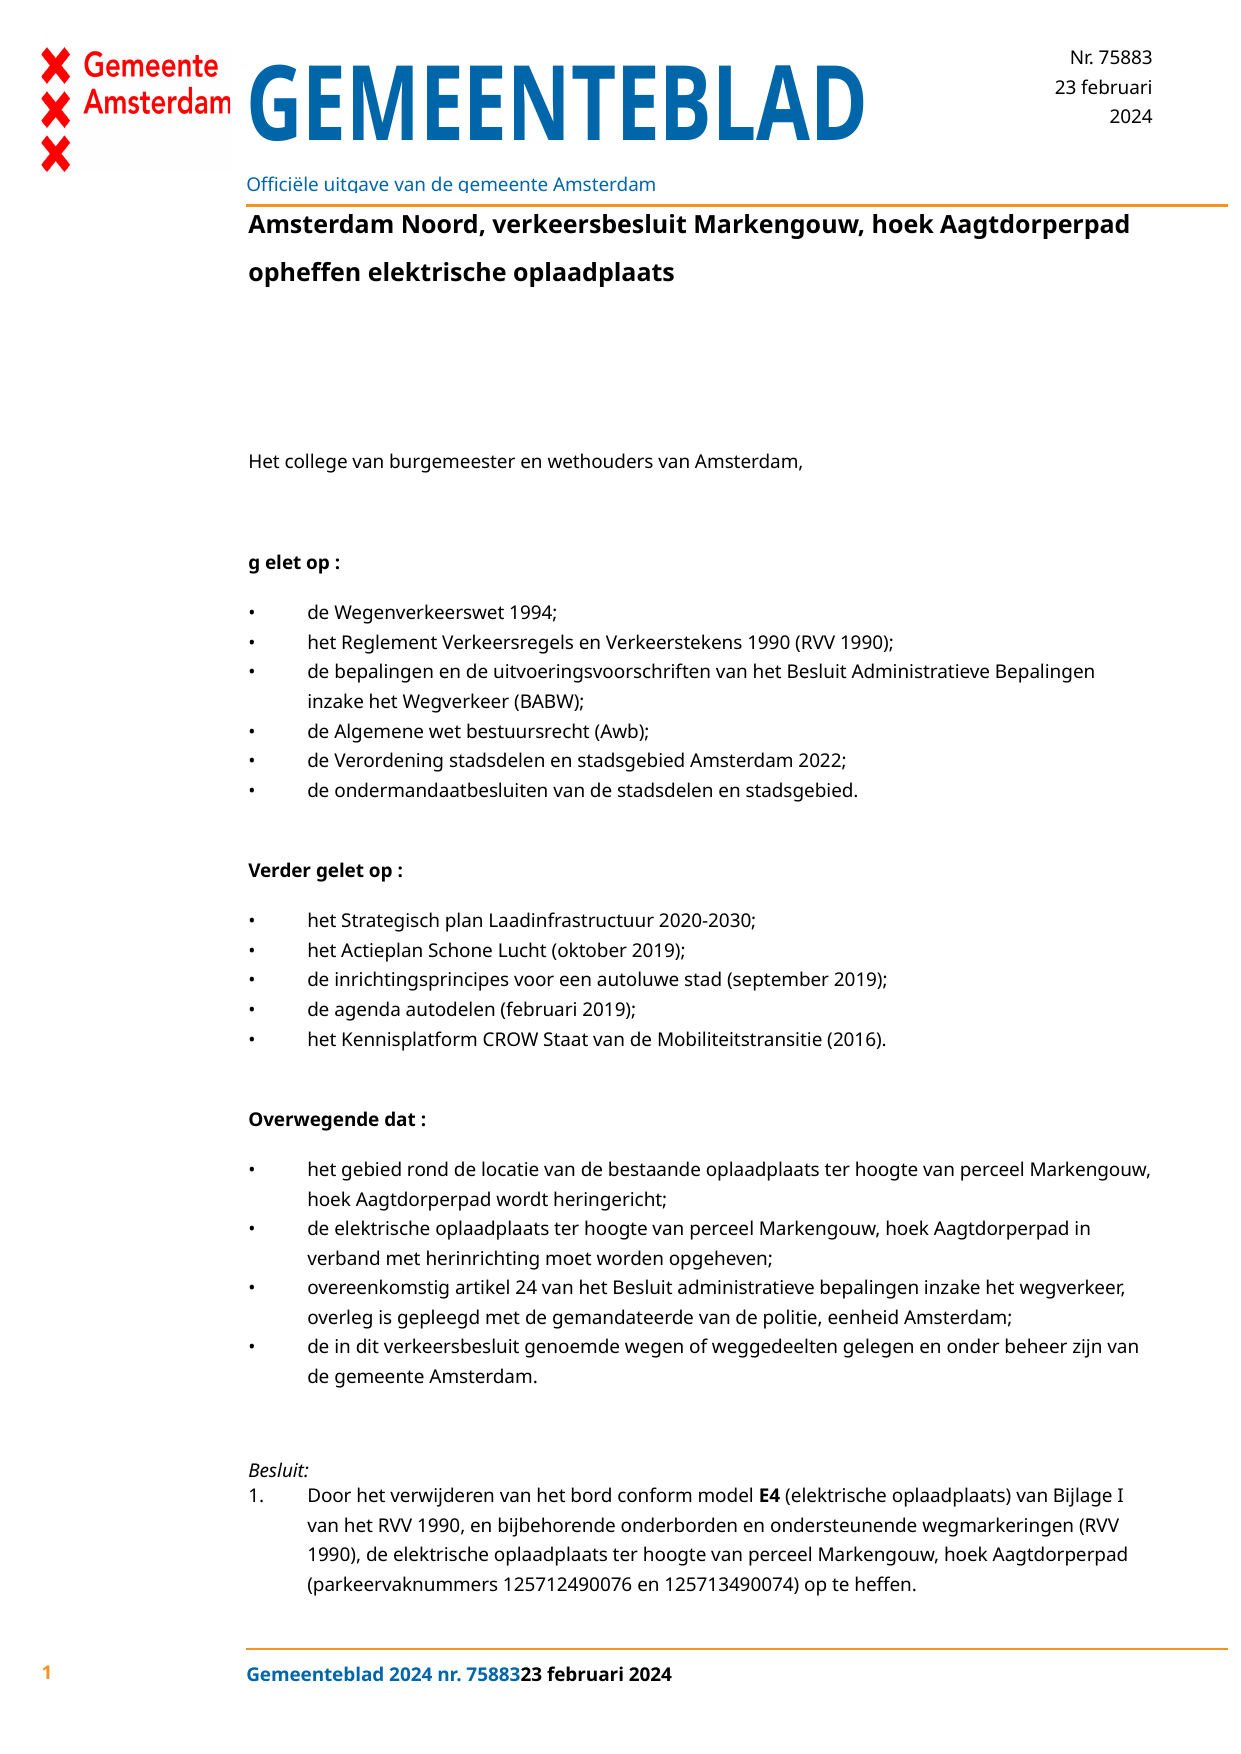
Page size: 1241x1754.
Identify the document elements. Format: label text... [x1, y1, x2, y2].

list Door het verwijderen van het bord conform model E4 (elektrische oplaadplaats) van Bijlage I van het RVV 1990, en bijbehorende onderborden en ondersteunende wegmarkeringen (RVV 1990), de elektrische oplaadplaats ter hoogte van perceel Markengouw, hoek Aagtdorperpad (parkeervaknummers 125712490076 en 125713490074) op te heffen. [248, 1482, 1152, 1597]
text Overwegende dat : [248, 1106, 1152, 1131]
list de agenda autodelen (februari 2019); [248, 996, 1152, 1022]
text Besluit: [248, 1457, 1152, 1482]
list de bepalingen en de uitvoeringsvoorschriften van het Besluit Administratieve Bepalingen inzake het Wegverkeer (BABW); [248, 659, 1152, 714]
list overeenkomstig artikel 24 van het Besluit administratieve bepalingen inzake het wegverkeer, overleg is gepleegd met de gemandateerde van de politie, eenheid Amsterdam; [248, 1274, 1152, 1330]
list het gebied rond de locatie van de bestaande oplaadplaats ter hoogte van perceel Markengouw, hoek Aagtdorperpad wordt heringericht; [248, 1156, 1152, 1211]
list het Actieplan Schone Lucht (oktober 2019); [248, 937, 1152, 963]
list de ondermandaatbesluiten van de stadsdelen en stadsgebied. [248, 777, 1152, 803]
list het Kennisplatform CROW Staat van de Mobiliteitstransitie (2016). [248, 1026, 1152, 1051]
text Amsterdam Noord, verkeersbesluit Markengouw, hoek Aagtdorperpad opheffen elektrische oplaadplaats [248, 207, 1152, 288]
list het Strategisch plan Laadinfrastructuur 2020-2030; [248, 907, 1152, 933]
list de inrichtingsprincipes voor een autoluwe stad (september 2019); [248, 967, 1152, 992]
list de in dit verkeersbesluit genoemde wegen of weggedeelten gelegen en onder beheer zijn van de gemeente Amsterdam. [248, 1334, 1152, 1389]
list de Verordening stadsdelen en stadsgebied Amsterdam 2022; [248, 747, 1152, 773]
text Het college van burgemeester en wethouders van Amsterdam, [248, 448, 1152, 474]
picture [41, 47, 231, 172]
list de Algemene wet bestuursrecht (Awb); [248, 718, 1152, 743]
text Verder gelet op : [248, 857, 1152, 883]
list de Wegenverkeerswet 1994; [248, 599, 1152, 625]
list het Reglement Verkeersregels en Verkeerstekens 1990 (RVV 1990); [248, 629, 1152, 655]
text g elet op : [248, 549, 1152, 575]
list de elektrische oplaadplaats ter hoogte van perceel Markengouw, hoek Aagtdorperpad in verband met herinrichting moet worden opgeheven; [248, 1215, 1152, 1271]
